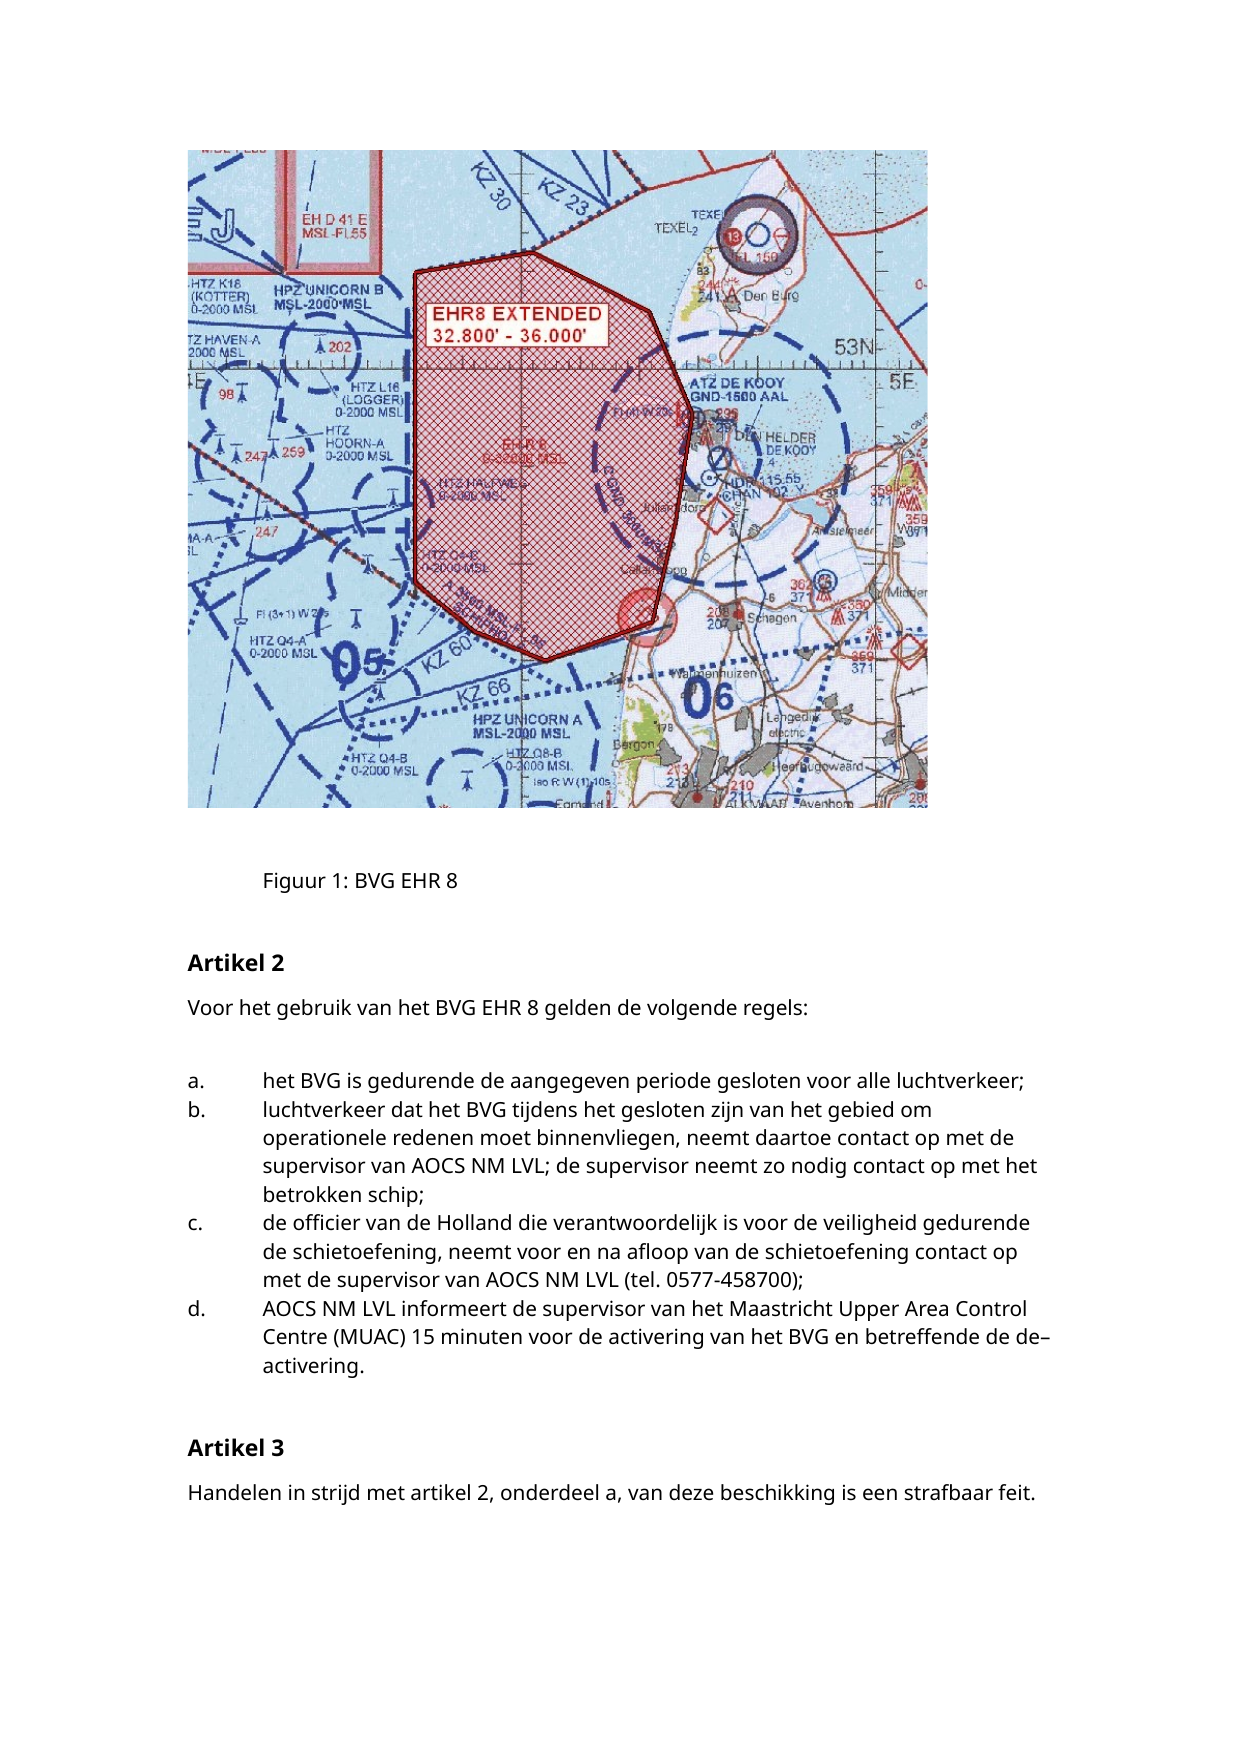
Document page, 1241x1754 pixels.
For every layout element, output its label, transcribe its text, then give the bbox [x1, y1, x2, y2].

subtitle Artikel 2 [187, 947, 1053, 978]
list luchtverkeer dat het BVG tijdens het gesloten zijn van het gebied om operationele redenen moet binnenvliegen, neemt daartoe contact op met de supervisor van AOCS NM LVL; de supervisor neemt zo nodig contact op met het betrokken schip; [187, 1095, 1053, 1208]
list het BVG is gedurende de aangegeven periode gesloten voor alle luchtverkeer; [187, 1066, 1053, 1095]
list de officier van de Holland die verantwoordelijk is voor de veiligheid gedurende de schietoefening, neemt voor en na afloop van de schietoefening contact op met de supervisor van AOCS NM LVL (tel. 0577-458700); [187, 1208, 1053, 1294]
text Voor het gebruik van het BVG EHR 8 gelden de volgende regels: [187, 993, 1053, 1021]
subtitle Artikel 3 [187, 1432, 1053, 1463]
list Figuur 1: BVG EHR 8 [187, 866, 1053, 894]
picture [187, 150, 928, 808]
list AOCS NM LVL informeert de supervisor van het Maastricht Upper Area Control Centre (MUAC) 15 minuten voor de activering van het BVG en betreffende de de–activering. [187, 1294, 1053, 1379]
text Handelen in strijd met artikel 2, onderdeel a, van deze beschikking is een strafbaar feit. [187, 1478, 1053, 1506]
